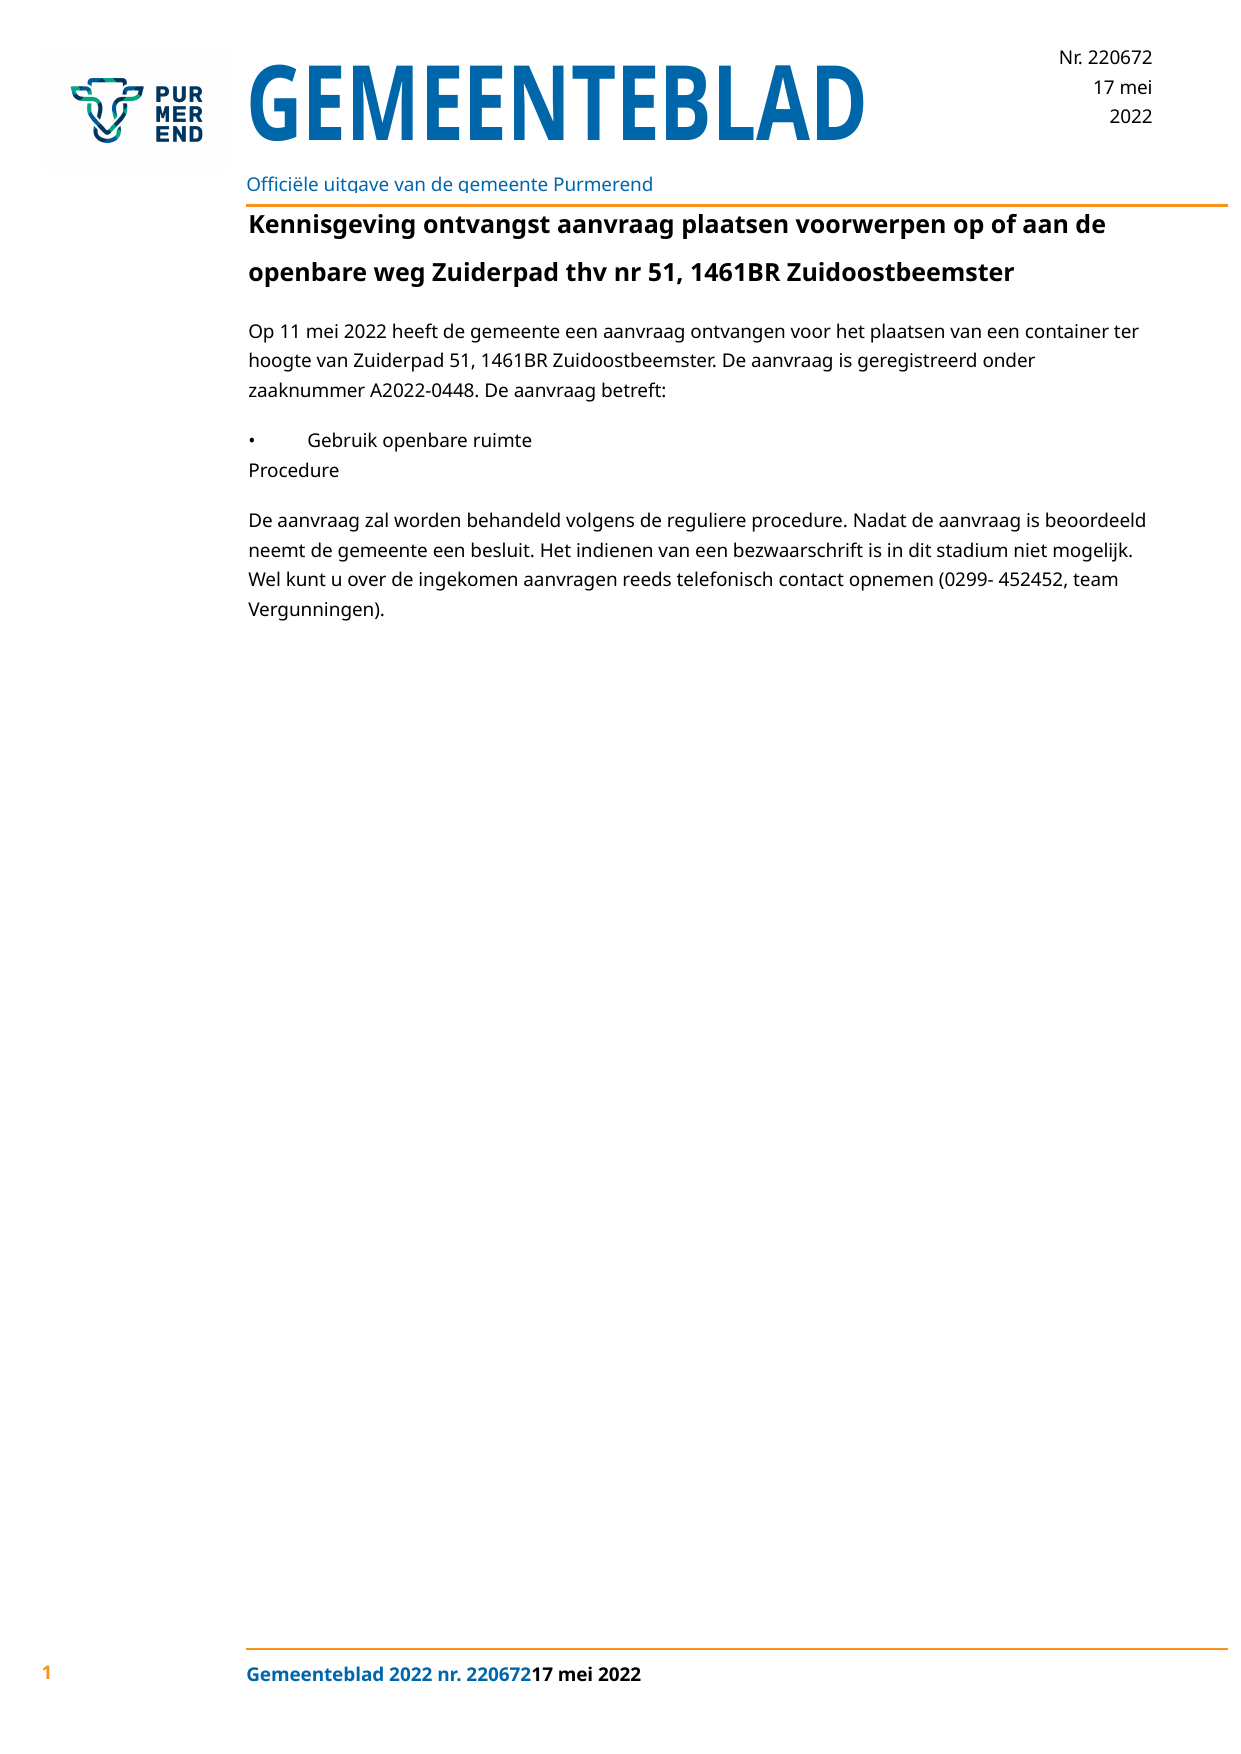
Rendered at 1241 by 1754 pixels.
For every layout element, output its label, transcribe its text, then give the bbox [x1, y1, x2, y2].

text De aanvraag zal worden behandeld volgens de reguliere procedure. Nadat de aanvraag is beoordeeld neemt de gemeente een besluit. Het indienen van een bezwaarschrift is in dit stadium niet mogelijk. Wel kunt u over de ingekomen aanvragen reeds telefonisch contact opnemen (0299- 452452, team Vergunningen). [248, 507, 1152, 622]
text Procedure [248, 457, 1152, 483]
text Kennisgeving ontvangst aanvraag plaatsen voorwerpen op of aan de openbare weg Zuiderpad thv nr 51, 1461BR Zuidoostbeemster [248, 207, 1152, 288]
picture [41, 47, 231, 172]
text Op 11 mei 2022 heeft de gemeente een aanvraag ontvangen voor het plaatsen van een container ter hoogte van Zuiderpad 51, 1461BR Zuidoostbeemster. De aanvraag is geregistreerd onder zaaknummer A2022-0448. De aanvraag betreft: [248, 318, 1152, 403]
list Gebruik openbare ruimte [248, 427, 1152, 453]
